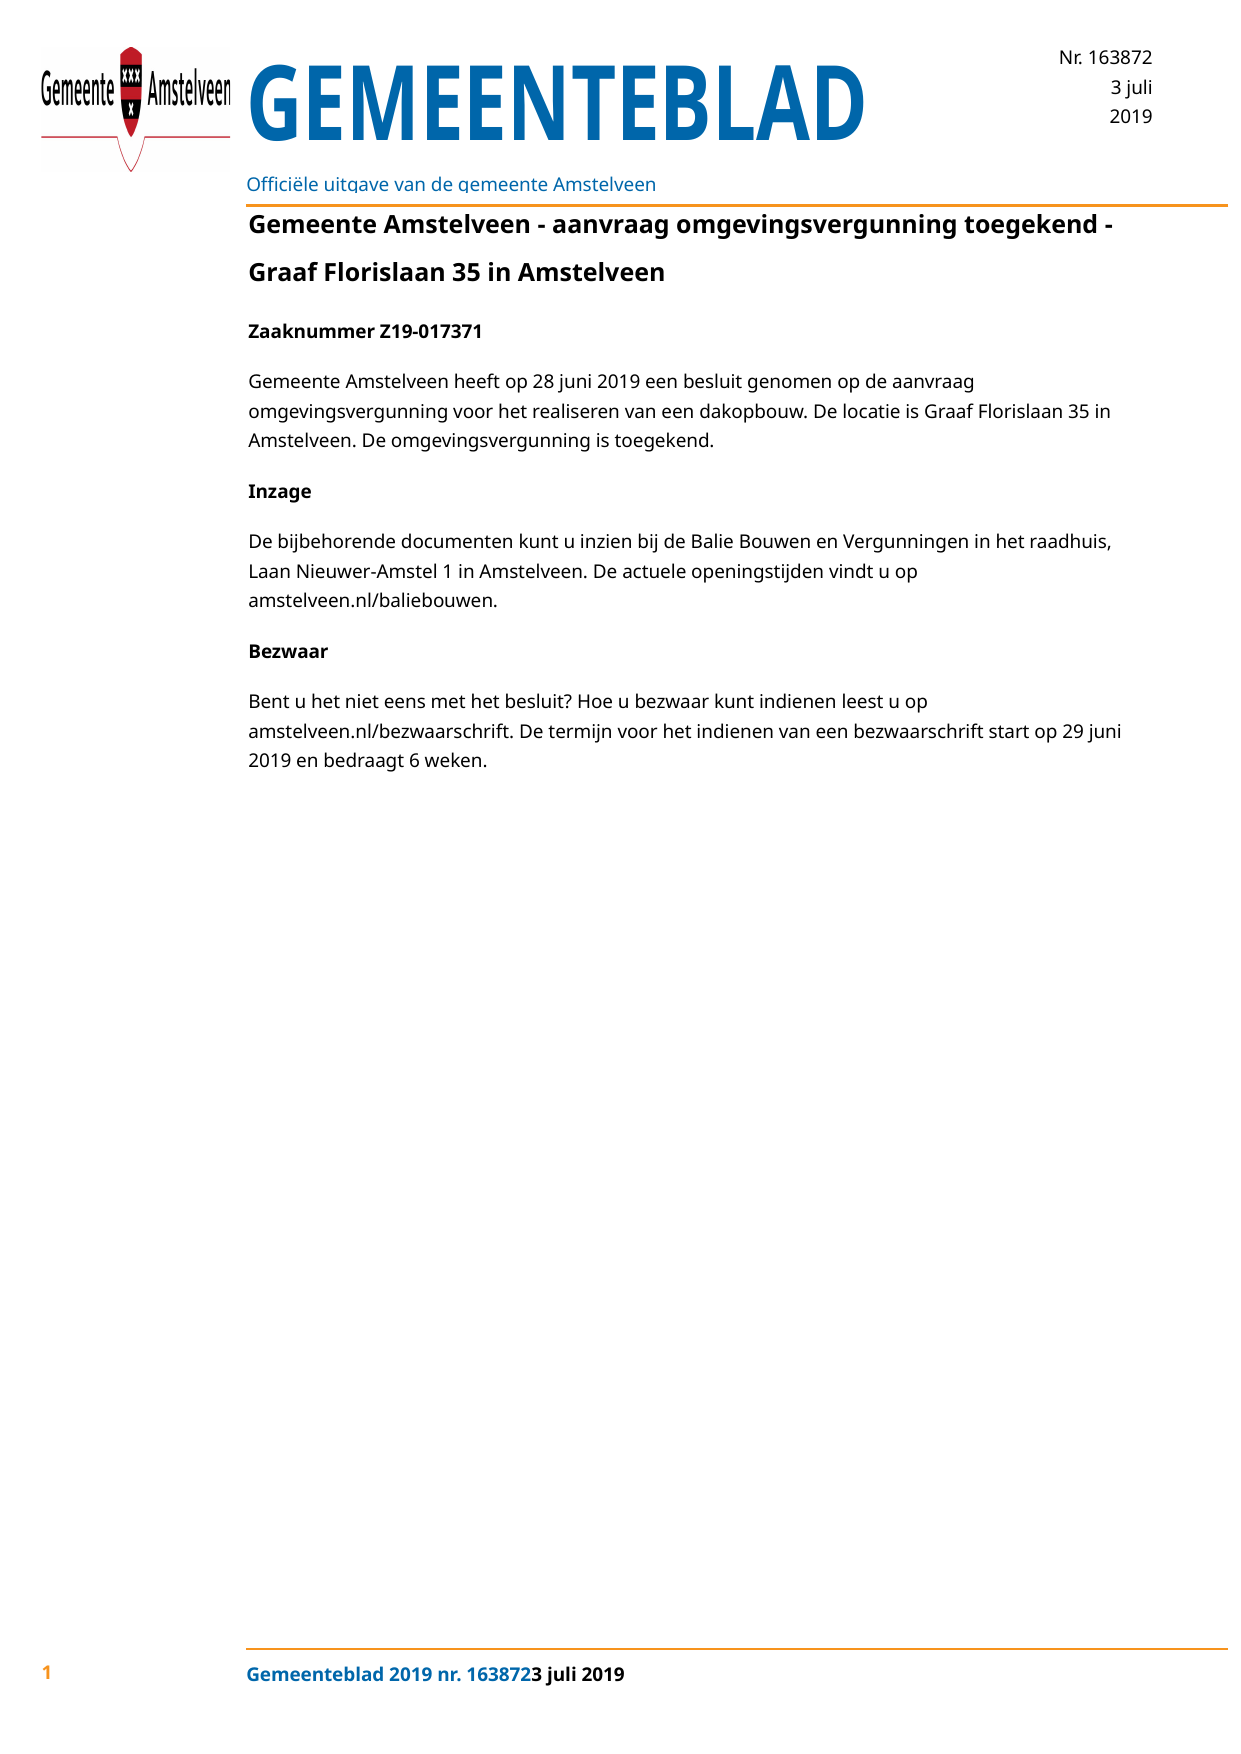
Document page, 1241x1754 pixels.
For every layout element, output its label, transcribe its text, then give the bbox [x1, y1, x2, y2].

text Gemeente Amstelveen - aanvraag omgevingsvergunning toegekend - Graaf Florislaan 35 in Amstelveen [248, 207, 1152, 288]
text Bezwaar [248, 638, 1152, 664]
text Gemeente Amstelveen heeft op 28 juni 2019 een besluit genomen op de aanvraag omgevingsvergunning voor het realiseren van een dakopbouw. De locatie is Graaf Florislaan 35 in Amstelveen. De omgevingsvergunning is toegekend. [248, 368, 1152, 453]
picture [41, 47, 231, 172]
text Zaaknummer Z19-017371 [248, 318, 1152, 344]
text De bijbehorende documenten kunt u inzien bij de Balie Bouwen en Vergunningen in het raadhuis, Laan Nieuwer-Amstel 1 in Amstelveen. De actuele openingstijden vindt u op amstelveen.nl/baliebouwen. [248, 528, 1152, 613]
text Inzage [248, 478, 1152, 504]
text Bent u het niet eens met het besluit? Hoe u bezwaar kunt indienen leest u op amstelveen.nl/bezwaarschrift. De termijn voor het indienen van een bezwaarschrift start op 29 juni 2019 en bedraagt 6 weken. [248, 688, 1152, 773]
